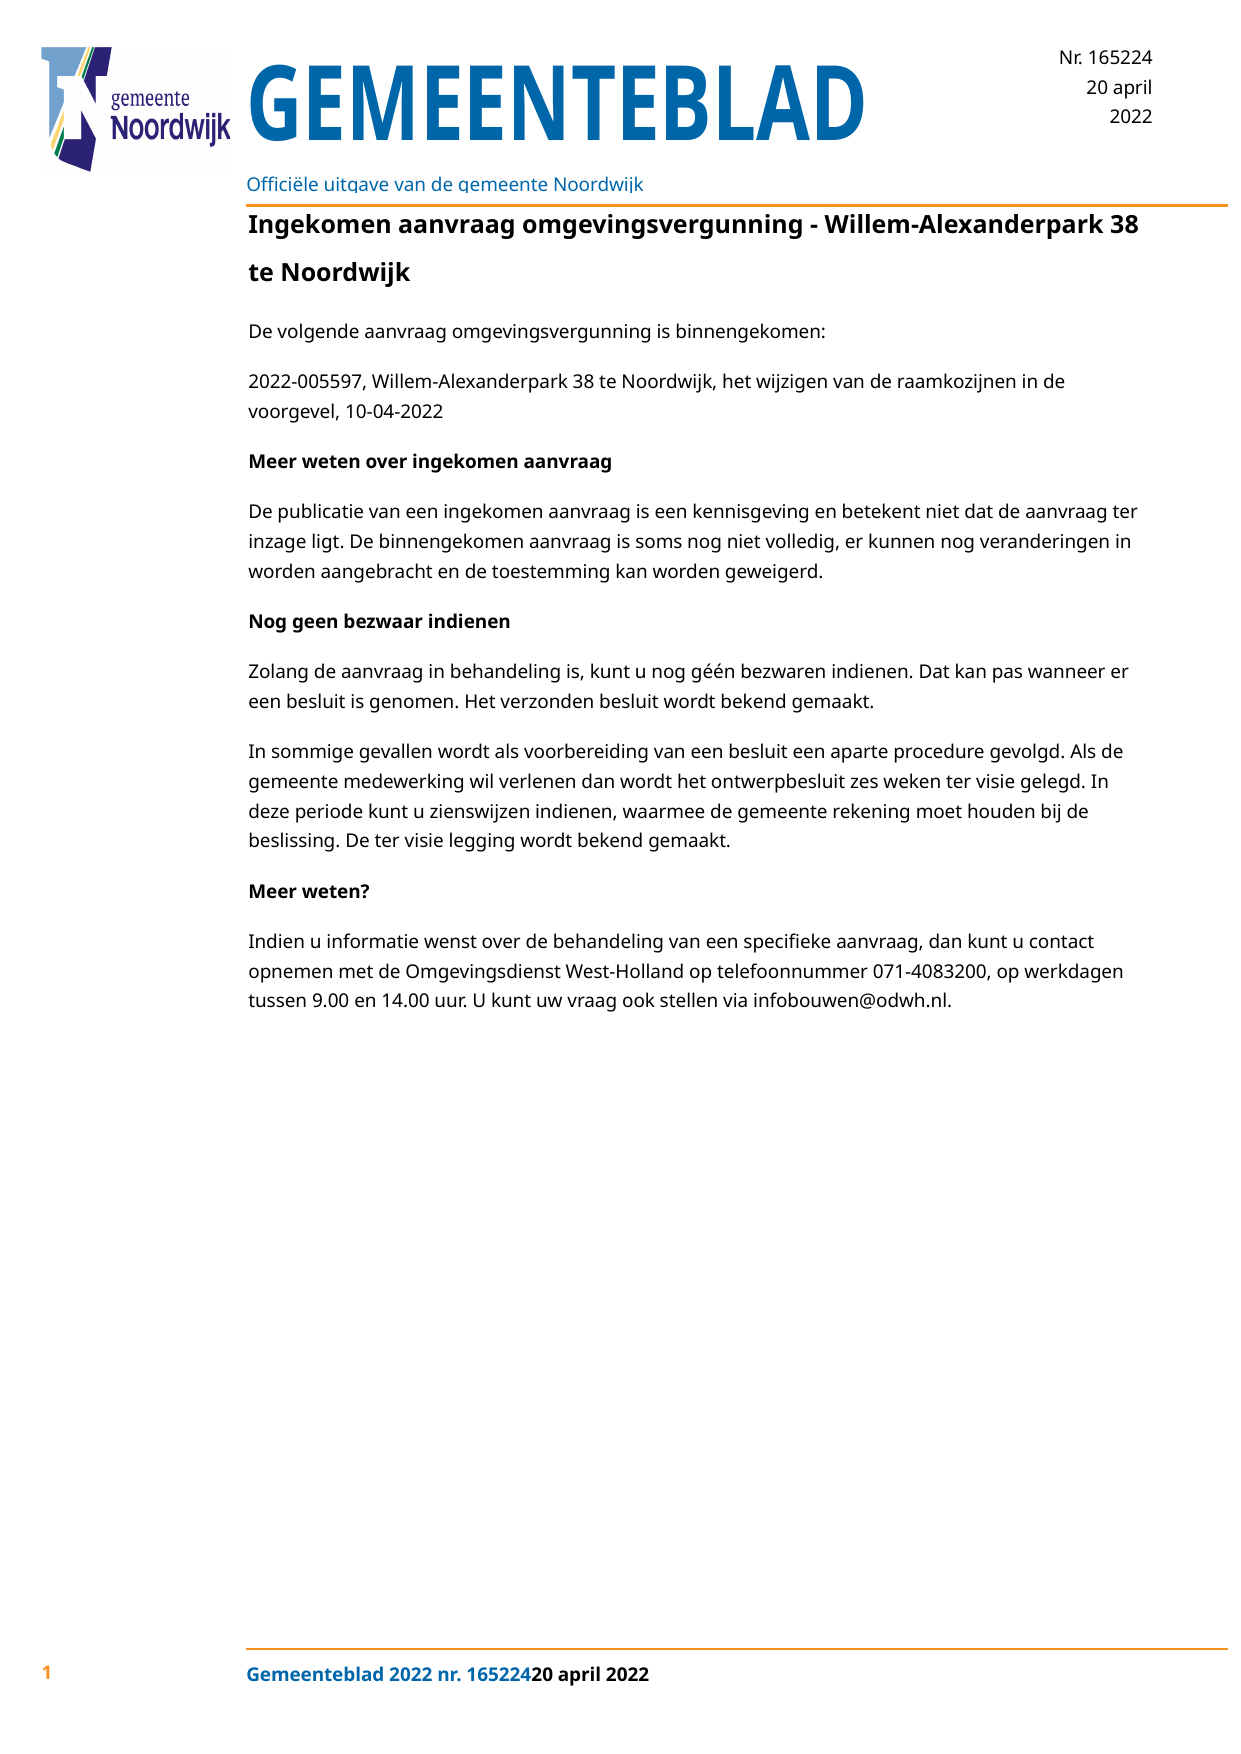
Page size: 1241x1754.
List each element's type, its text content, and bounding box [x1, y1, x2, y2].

text De volgende aanvraag omgevingsvergunning is binnengekomen: [248, 318, 1152, 344]
text 2022-005597, Willem-Alexanderpark 38 te Noordwijk, het wijzigen van de raamkozijnen in de voorgevel, 10-04-2022 [248, 368, 1152, 424]
text Nog geen bezwaar indienen [248, 608, 1152, 634]
text Meer weten? [248, 878, 1152, 904]
picture [41, 47, 231, 172]
text Meer weten over ingekomen aanvraag [248, 448, 1152, 474]
text Indien u informatie wenst over de behandeling van een specifieke aanvraag, dan kunt u contact opnemen met de Omgevingsdienst West-Holland op telefoonnummer 071-4083200, op werkdagen tussen 9.00 en 14.00 uur. U kunt uw vraag ook stellen via infobouwen@odwh.nl. [248, 928, 1152, 1013]
text Ingekomen aanvraag omgevingsvergunning - Willem-Alexanderpark 38 te Noordwijk [248, 207, 1152, 288]
text In sommige gevallen wordt als voorbereiding van een besluit een aparte procedure gevolgd. Als de gemeente medewerking wil verlenen dan wordt het ontwerpbesluit zes weken ter visie gelegd. In deze periode kunt u zienswijzen indienen, waarmee de gemeente rekening moet houden bij de beslissing. De ter visie legging wordt bekend gemaakt. [248, 739, 1152, 853]
text Zolang de aanvraag in behandeling is, kunt u nog géén bezwaren indienen. Dat kan pas wanneer er een besluit is genomen. Het verzonden besluit wordt bekend gemaakt. [248, 659, 1152, 714]
text De publicatie van een ingekomen aanvraag is een kennisgeving en betekent niet dat de aanvraag ter inzage ligt. De binnengekomen aanvraag is soms nog niet volledig, er kunnen nog veranderingen in worden aangebracht en de toestemming kan worden geweigerd. [248, 499, 1152, 584]
